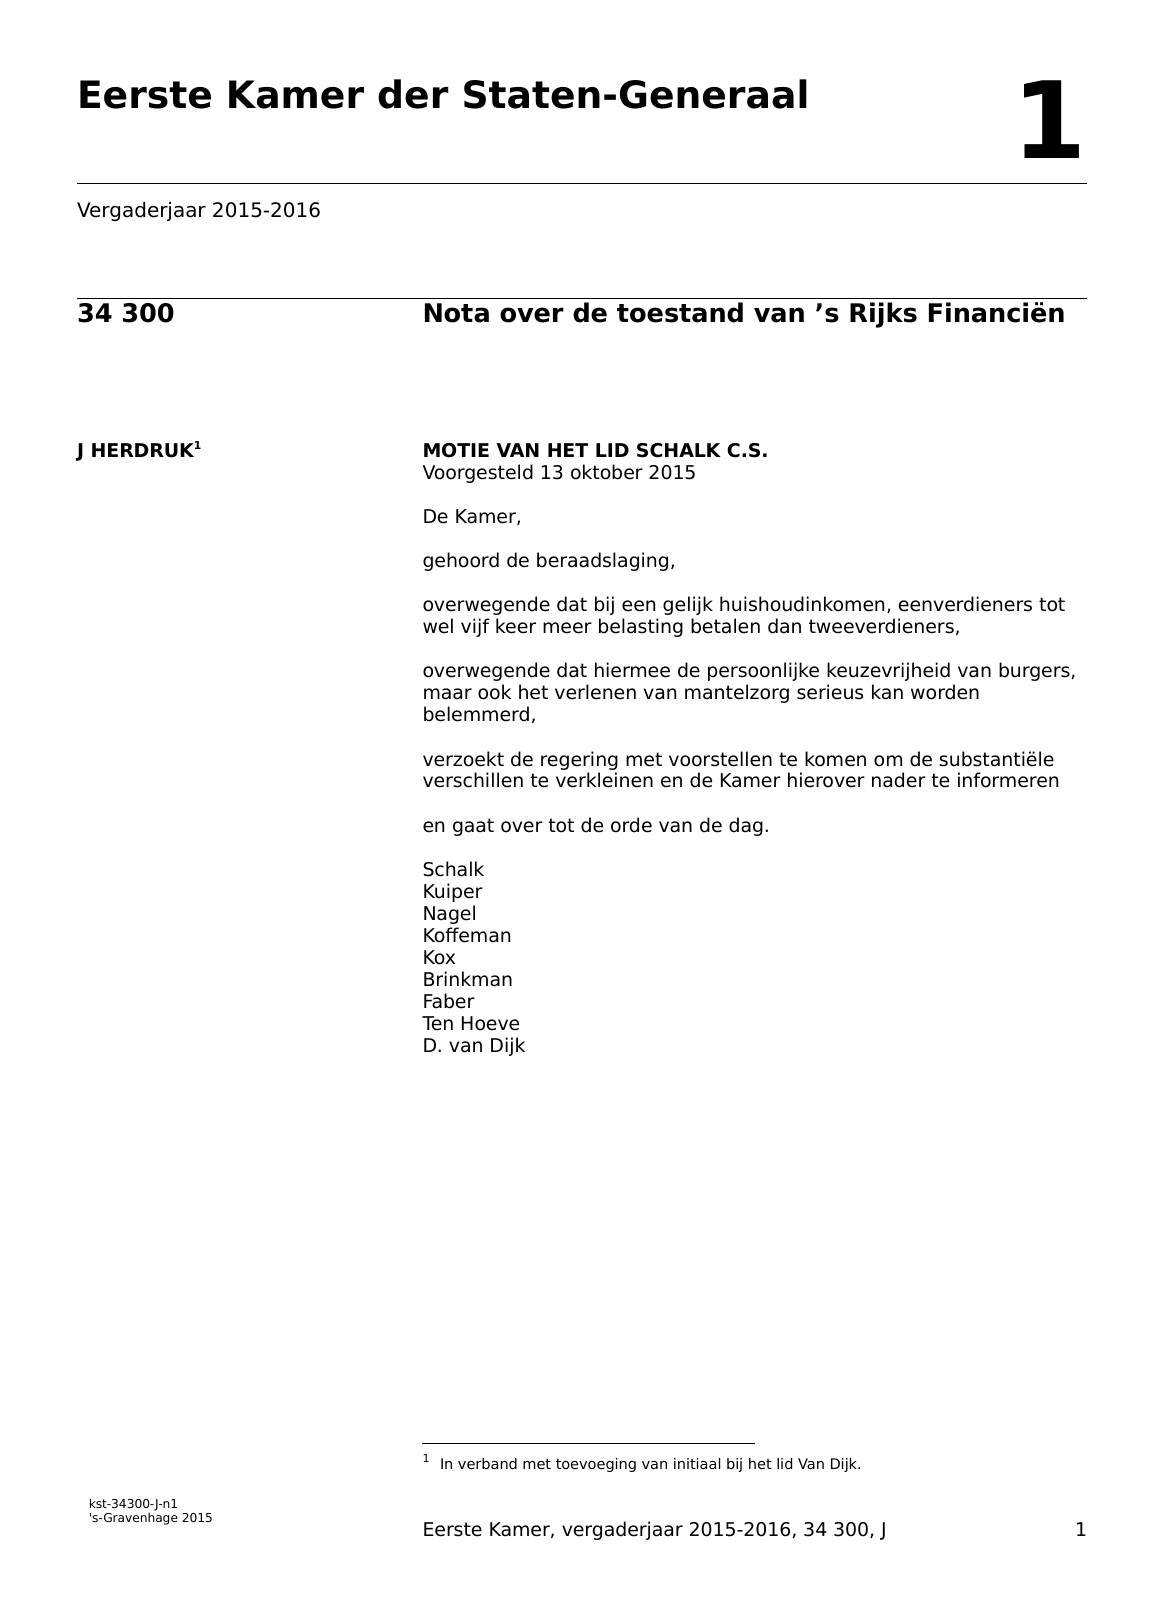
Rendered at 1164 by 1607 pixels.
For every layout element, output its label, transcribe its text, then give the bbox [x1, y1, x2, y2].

text Nagel [422, 903, 1087, 925]
text D. van Dijk [422, 1034, 1087, 1057]
table_header 1 [886, 59, 1087, 183]
text verzoekt de regering met voorstellen te komen om de substantiële verschillen te verkleinen en de Kamer hierover nader te informeren [422, 748, 1087, 792]
text overwegende dat bij een gelijk huishoudinkomen, eenverdieners tot wel vijf keer meer belasting betalen dan tweeverdieners, [422, 594, 1087, 638]
text Ten Hoeve [422, 1013, 1087, 1034]
subtitle 34 300 Nota over de toestand van ’s Rijks Financiën [77, 299, 1087, 329]
text In verband met toevoeging van initiaal bij het lid Van Dijk. [422, 1452, 1087, 1474]
table_header Eerste Kamer der Staten-Generaal [77, 59, 886, 183]
text Brinkman [422, 969, 1087, 991]
text en gaat over tot de orde van de dag. [422, 814, 1087, 837]
text 's-Gravenhage 2015 [88, 1511, 323, 1525]
text Voorgesteld 13 oktober 2015 [422, 462, 1087, 484]
table_cell Vergaderjaar 2015-2016 [77, 184, 1087, 298]
text Schalk [422, 859, 1087, 881]
text De Kamer, [422, 506, 1087, 528]
text Faber [422, 991, 1087, 1013]
text gehoord de beraadslaging, [422, 550, 1087, 572]
text kst-34300-J-n1 [88, 1497, 323, 1511]
subtitle J HERDRUK MOTIE VAN HET LID SCHALK C.S. [77, 440, 1087, 462]
text Kox [422, 947, 1087, 969]
text overwegende dat hiermee de persoonlijke keuzevrijheid van burgers, maar ook het verlenen van mantelzorg serieus kan worden belemmerd, [422, 660, 1087, 726]
text Koffeman [422, 925, 1087, 947]
text Kuiper [422, 881, 1087, 903]
